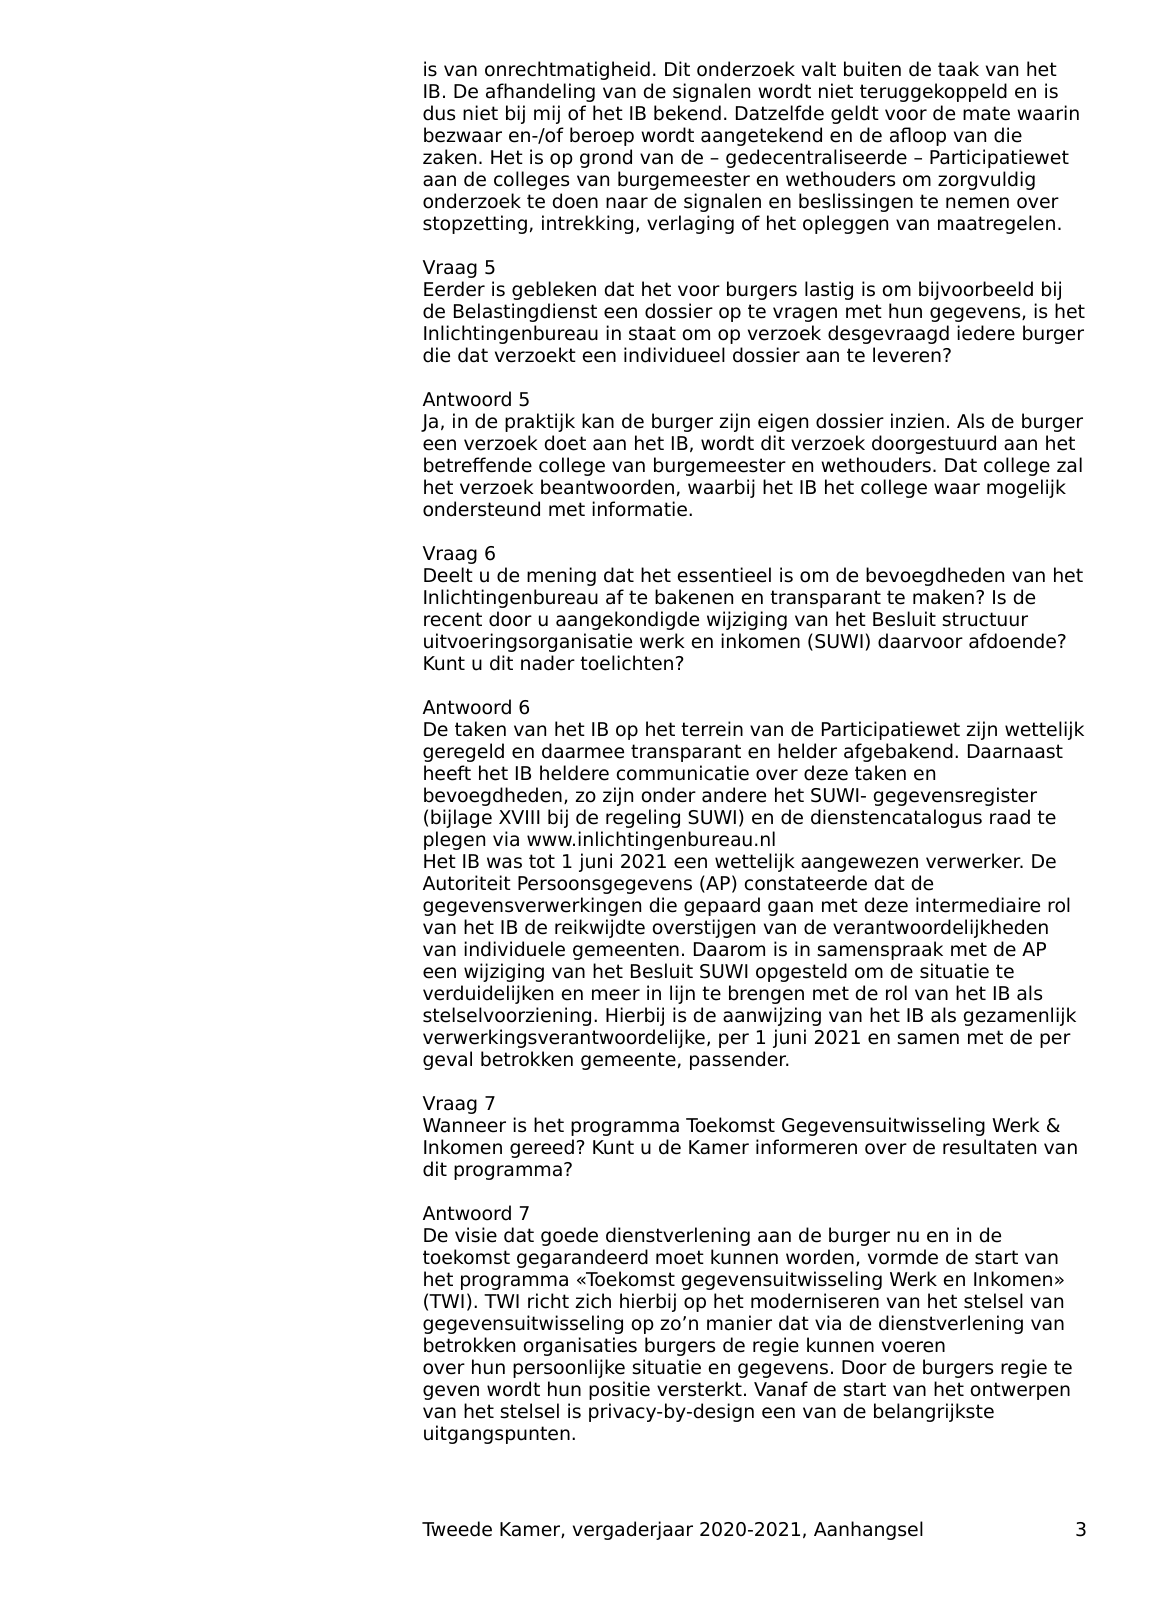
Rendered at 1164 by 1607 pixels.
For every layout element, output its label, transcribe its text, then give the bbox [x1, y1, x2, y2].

text Ja, in de praktijk kan de burger zijn eigen dossier inzien. Als de burger een verzoek doet aan het IB, wordt dit verzoek doorgestuurd aan het betreffende college van burgemeester en wethouders. Dat college zal het verzoek beantwoorden, waarbij het IB het college waar mogelijk ondersteund met informatie. [422, 411, 1087, 521]
text Wanneer is het programma Toekomst Gegevensuitwisseling Werk & Inkomen gereed? Kunt u de Kamer informeren over de resultaten van dit programma? [422, 1115, 1087, 1181]
text is van onrechtmatigheid. Dit onderzoek valt buiten de taak van het IB. De afhandeling van de signalen wordt niet teruggekoppeld en is dus niet bij mij of het IB bekend. Datzelfde geldt voor de mate waarin bezwaar en-/of beroep wordt aangetekend en de afloop van die zaken. Het is op grond van de – gedecentraliseerde – Participatiewet aan de colleges van burgemeester en wethouders om zorgvuldig onderzoek te doen naar de signalen en beslissingen te nemen over stopzetting, intrekking, verlaging of het opleggen van maatregelen. [422, 59, 1087, 235]
text Eerder is gebleken dat het voor burgers lastig is om bijvoorbeeld bij de Belastingdienst een dossier op te vragen met hun gegevens, is het Inlichtingenbureau in staat om op verzoek desgevraagd iedere burger die dat verzoekt een individueel dossier aan te leveren? [422, 279, 1087, 367]
text Vraag 6 [422, 543, 1087, 565]
text over hun persoonlijke situatie en gegevens. Door de burgers regie te geven wordt hun positie versterkt. Vanaf de start van het ontwerpen van het stelsel is privacy-by-design een van de belangrijkste uitgangspunten. [422, 1357, 1087, 1445]
text Antwoord 6 [422, 697, 1087, 719]
text De visie dat goede dienstverlening aan de burger nu en in de toekomst gegarandeerd moet kunnen worden, vormde de start van het programma «Toekomst gegevensuitwisseling Werk en Inkomen» (TWI). TWI richt zich hierbij op het moderniseren van het stelsel van gegevensuitwisseling op zo’n manier dat via de dienstverlening van betrokken organisaties burgers de regie kunnen voeren [422, 1225, 1087, 1357]
text Antwoord 5 [422, 389, 1087, 411]
text Vraag 5 [422, 257, 1087, 279]
text Deelt u de mening dat het essentieel is om de bevoegdheden van het Inlichtingenbureau af te bakenen en transparant te maken? Is de recent door u aangekondigde wijziging van het Besluit structuur uitvoeringsorganisatie werk en inkomen (SUWI) daarvoor afdoende? Kunt u dit nader toelichten? [422, 565, 1087, 675]
text Antwoord 7 [422, 1203, 1087, 1225]
text De taken van het IB op het terrein van de Participatiewet zijn wettelijk geregeld en daarmee transparant en helder afgebakend. Daarnaast heeft het IB heldere communicatie over deze taken en bevoegdheden, zo zijn onder andere het SUWI- gegevensregister (bijlage XVIII bij de regeling SUWI) en de dienstencatalogus raad te plegen via www.inlichtingenbureau.nl [422, 719, 1087, 851]
text Vraag 7 [422, 1093, 1087, 1115]
text Het IB was tot 1 juni 2021 een wettelijk aangewezen verwerker. De Autoriteit Persoonsgegevens (AP) constateerde dat de gegevensverwerkingen die gepaard gaan met deze intermediaire rol van het IB de reikwijdte overstijgen van de verantwoordelijkheden van individuele gemeenten. Daarom is in samenspraak met de AP een wijziging van het Besluit SUWI opgesteld om de situatie te verduidelijken en meer in lijn te brengen met de rol van het IB als stelselvoorziening. Hierbij is de aanwijzing van het IB als gezamenlijk verwerkingsverantwoordelijke, per 1 juni 2021 en samen met de per geval betrokken gemeente, passender. [422, 851, 1087, 1071]
